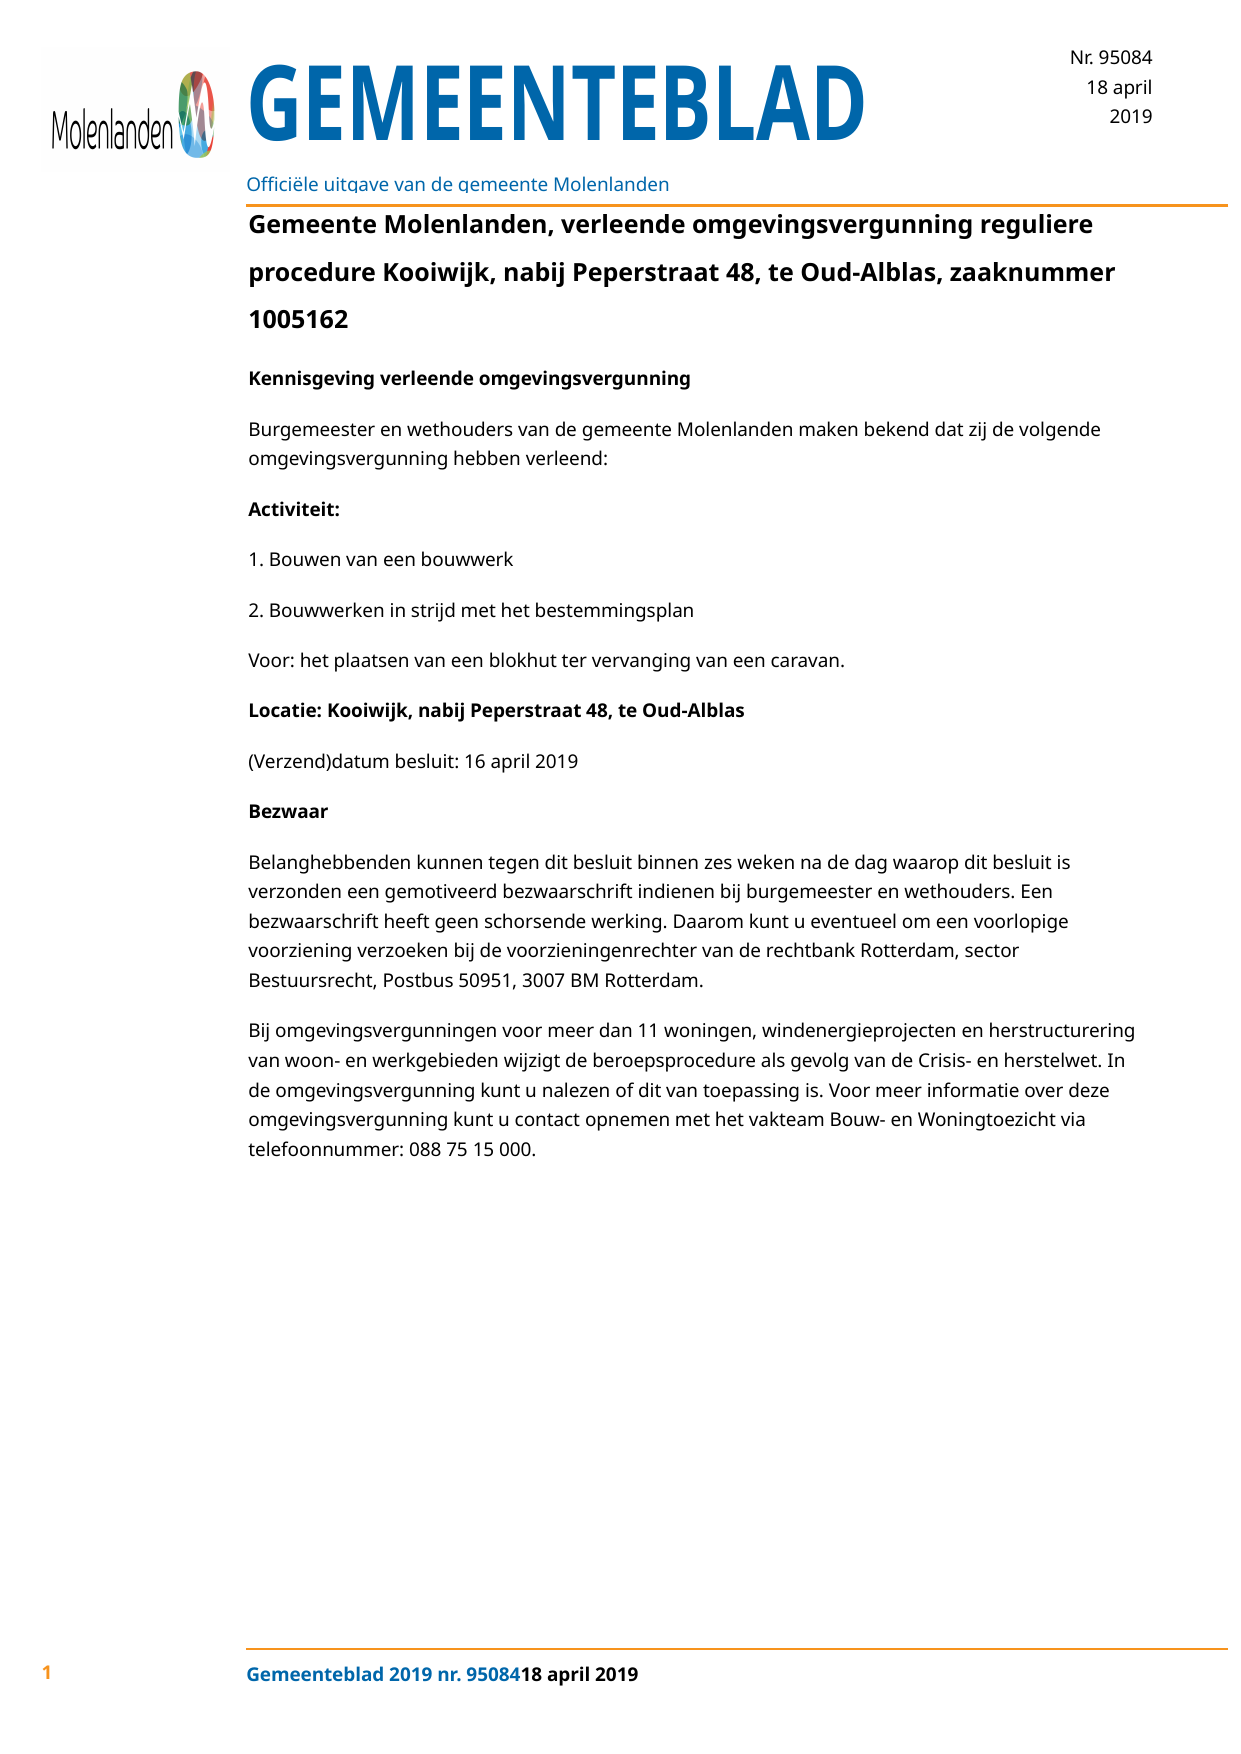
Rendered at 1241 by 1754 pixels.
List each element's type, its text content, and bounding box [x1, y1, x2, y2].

picture [41, 47, 231, 172]
text Belanghebbenden kunnen tegen dit besluit binnen zes weken na de dag waarop dit besluit is verzonden een gemotiveerd bezwaarschrift indienen bij burgemeester en wethouders. Een bezwaarschrift heeft geen schorsende werking. Daarom kunt u eventueel om een voorlopige voorziening verzoeken bij de voorzieningenrechter van de rechtbank Rotterdam, sector Bestuursrecht, Postbus 50951, 3007 BM Rotterdam. [248, 849, 1152, 993]
text Bezwaar [248, 798, 1152, 824]
text 2. Bouwwerken in strijd met het bestemmingsplan [248, 597, 1152, 622]
text Voor: het plaatsen van een blokhut ter vervanging van een caravan. [248, 647, 1152, 673]
text Kennisgeving verleende omgevingsvergunning [248, 366, 1152, 391]
text Gemeente Molenlanden, verleende omgevingsvergunning reguliere procedure Kooiwijk, nabij Peperstraat 48, te Oud-Alblas, zaaknummer 1005162 [248, 207, 1152, 336]
text (Verzend)datum besluit: 16 april 2019 [248, 748, 1152, 774]
text Locatie: Kooiwijk, nabij Peperstraat 48, te Oud-Alblas [248, 698, 1152, 723]
text Activiteit: [248, 496, 1152, 522]
text Bij omgevingsvergunningen voor meer dan 11 woningen, windenergieprojecten en herstructurering van woon- en werkgebieden wijzigt de beroepsprocedure als gevolg van de Crisis- en herstelwet. In de omgevingsvergunning kunt u nalezen of dit van toepassing is. Voor meer informatie over deze omgevingsvergunning kunt u contact opnemen met het vakteam Bouw- en Woningtoezicht via telefoonnummer: 088 75 15 000. [248, 1018, 1152, 1162]
text 1. Bouwen van een bouwwerk [248, 546, 1152, 572]
text Burgemeester en wethouders van de gemeente Molenlanden maken bekend dat zij de volgende omgevingsvergunning hebben verleend: [248, 416, 1152, 471]
